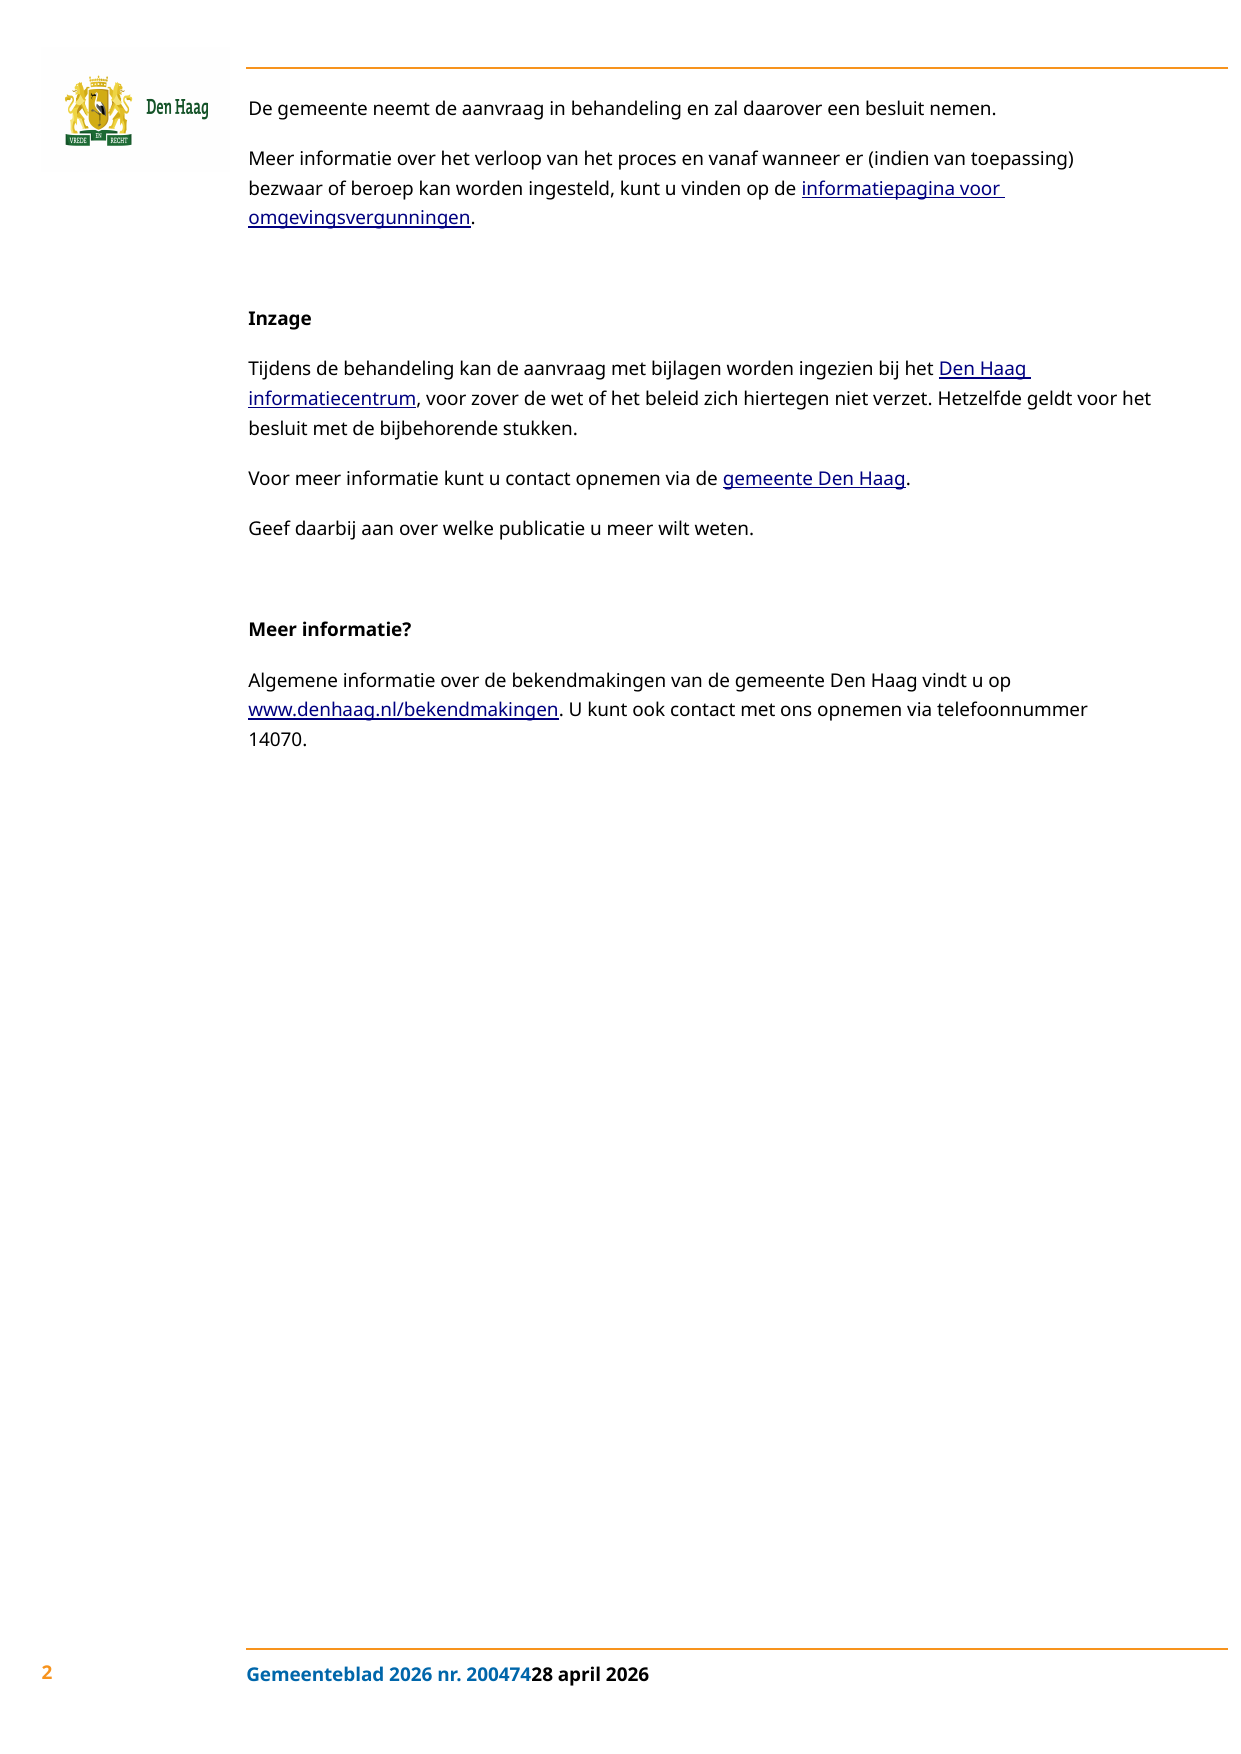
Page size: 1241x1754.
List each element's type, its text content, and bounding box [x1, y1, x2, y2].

text De gemeente neemt de aanvraag in behandeling en zal daarover een besluit nemen. [248, 95, 1152, 121]
picture [41, 47, 231, 172]
text Tijdens de behandeling kan de aanvraag met bijlagen worden ingezien bij het Den Haag informatiecentrum, voor zover de wet of het beleid zich hiertegen niet verzet. Hetzelfde geldt voor het besluit met de bijbehorende stukken. [248, 356, 1152, 441]
text Inzage [248, 305, 1152, 331]
text Voor meer informatie kunt u contact opnemen via de gemeente Den Haag. [248, 465, 1152, 491]
text Meer informatie over het verloop van het proces en vanaf wanneer er (indien van toepassing) bezwaar of beroep kan worden ingesteld, kunt u vinden op de informatiepagina voor omgevingsvergunningen. [248, 145, 1152, 230]
text Meer informatie? [248, 616, 1152, 642]
text Geef daarbij aan over welke publicatie u meer wilt weten. [248, 516, 1152, 541]
text Algemene informatie over de bekendmakingen van de gemeente Den Haag vindt u op www.denhaag.nl/bekendmakingen. U kunt ook contact met ons opnemen via telefoonnummer 14070. [248, 667, 1152, 752]
